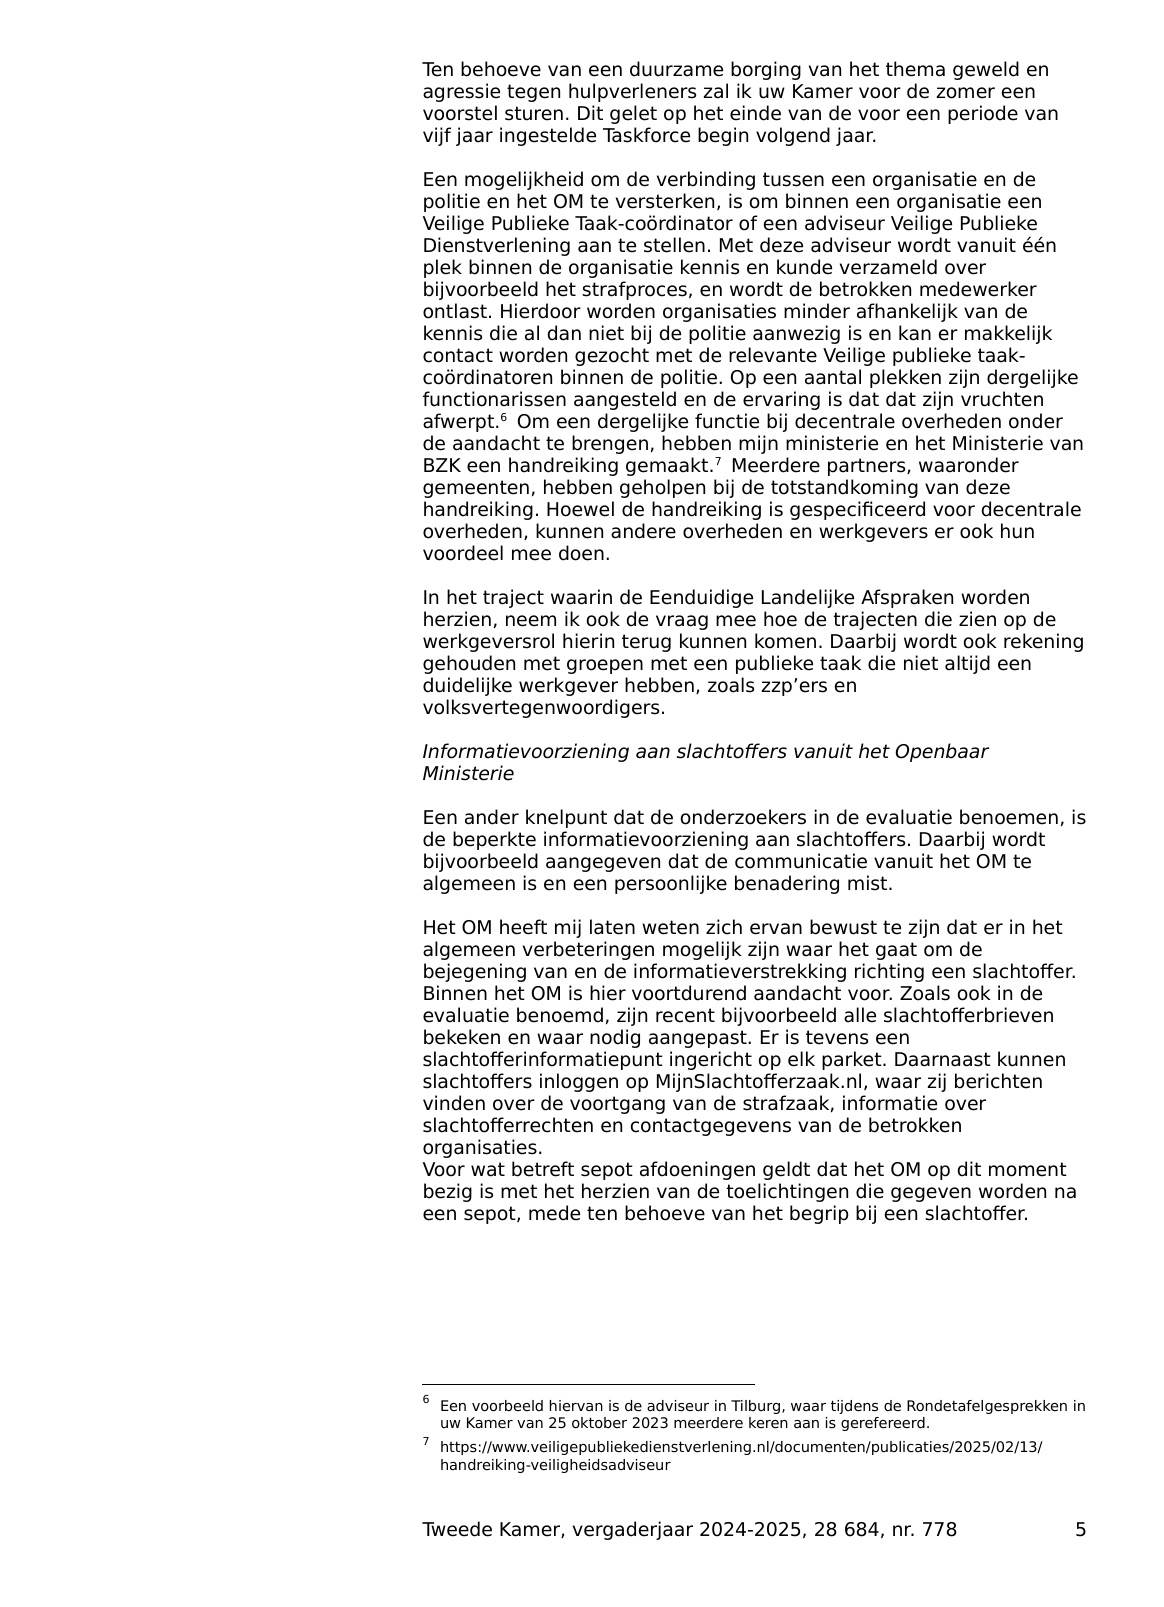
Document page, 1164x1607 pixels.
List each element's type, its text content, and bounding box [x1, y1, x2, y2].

text https://www.veiligepubliekedienstverlening.nl/documenten/publicaties/2025/02/13/handreiking-veiligheidsadviseur [422, 1435, 1087, 1474]
text Voor wat betreft sepot afdoeningen geldt dat het OM op dit moment bezig is met het herzien van de toelichtingen die gegeven worden na een sepot, mede ten behoeve van het begrip bij een slachtoffer. [422, 1159, 1087, 1225]
text Ten behoeve van een duurzame borging van het thema geweld en agressie tegen hulpverleners zal ik uw Kamer voor de zomer een voorstel sturen. Dit gelet op het einde van de voor een periode van vijf jaar ingestelde Taskforce begin volgend jaar. [422, 59, 1087, 147]
subtitle Informatievoorziening aan slachtoffers vanuit het Openbaar Ministerie [422, 741, 1087, 785]
text Een mogelijkheid om de verbinding tussen een organisatie en de politie en het OM te versterken, is om binnen een organisatie een Veilige Publieke Taak-coördinator of een adviseur Veilige Publieke Dienstverlening aan te stellen. Met deze adviseur wordt vanuit één plek binnen de organisatie kennis en kunde verzameld over bijvoorbeeld het strafproces, en wordt de betrokken medewerker ontlast. Hierdoor worden organisaties minder afhankelijk van de kennis die al dan niet bij de politie aanwezig is en kan er makkelijk contact worden gezocht met de relevante Veilige publieke taak-coördinatoren binnen de politie. Op een aantal plekken zijn dergelijke functionarissen aangesteld en de ervaring is dat dat zijn vruchten afwerpt. Om een dergelijke functie bij decentrale overheden onder de aandacht te brengen, hebben mijn ministerie en het Ministerie van BZK een handreiking gemaakt. Meerdere partners, waaronder gemeenten, hebben geholpen bij de totstandkoming van deze handreiking. Hoewel de handreiking is gespecificeerd voor decentrale overheden, kunnen andere overheden en werkgevers er ook hun voordeel mee doen. [422, 169, 1087, 565]
text Het OM heeft mij laten weten zich ervan bewust te zijn dat er in het algemeen verbeteringen mogelijk zijn waar het gaat om de bejegening van en de informatieverstrekking richting een slachtoffer. Binnen het OM is hier voortdurend aandacht voor. Zoals ook in de evaluatie benoemd, zijn recent bijvoorbeeld alle slachtofferbrieven bekeken en waar nodig aangepast. Er is tevens een slachtofferinformatiepunt ingericht op elk parket. Daarnaast kunnen slachtoffers inloggen op MijnSlachtofferzaak.nl, waar zij berichten vinden over de voortgang van de strafzaak, informatie over slachtofferrechten en contactgegevens van de betrokken organisaties. [422, 917, 1087, 1159]
text In het traject waarin de Eenduidige Landelijke Afspraken worden herzien, neem ik ook de vraag mee hoe de trajecten die zien op de werkgeversrol hierin terug kunnen komen. Daarbij wordt ook rekening gehouden met groepen met een publieke taak die niet altijd een duidelijke werkgever hebben, zoals zzp’ers en volksvertegenwoordigers. [422, 587, 1087, 719]
text Een ander knelpunt dat de onderzoekers in de evaluatie benoemen, is de beperkte informatievoorziening aan slachtoffers. Daarbij wordt bijvoorbeeld aangegeven dat de communicatie vanuit het OM te algemeen is en een persoonlijke benadering mist. [422, 807, 1087, 895]
text Een voorbeeld hiervan is de adviseur in Tilburg, waar tijdens de Rondetafelgesprekken in uw Kamer van 25 oktober 2023 meerdere keren aan is gerefereerd. [422, 1393, 1087, 1432]
